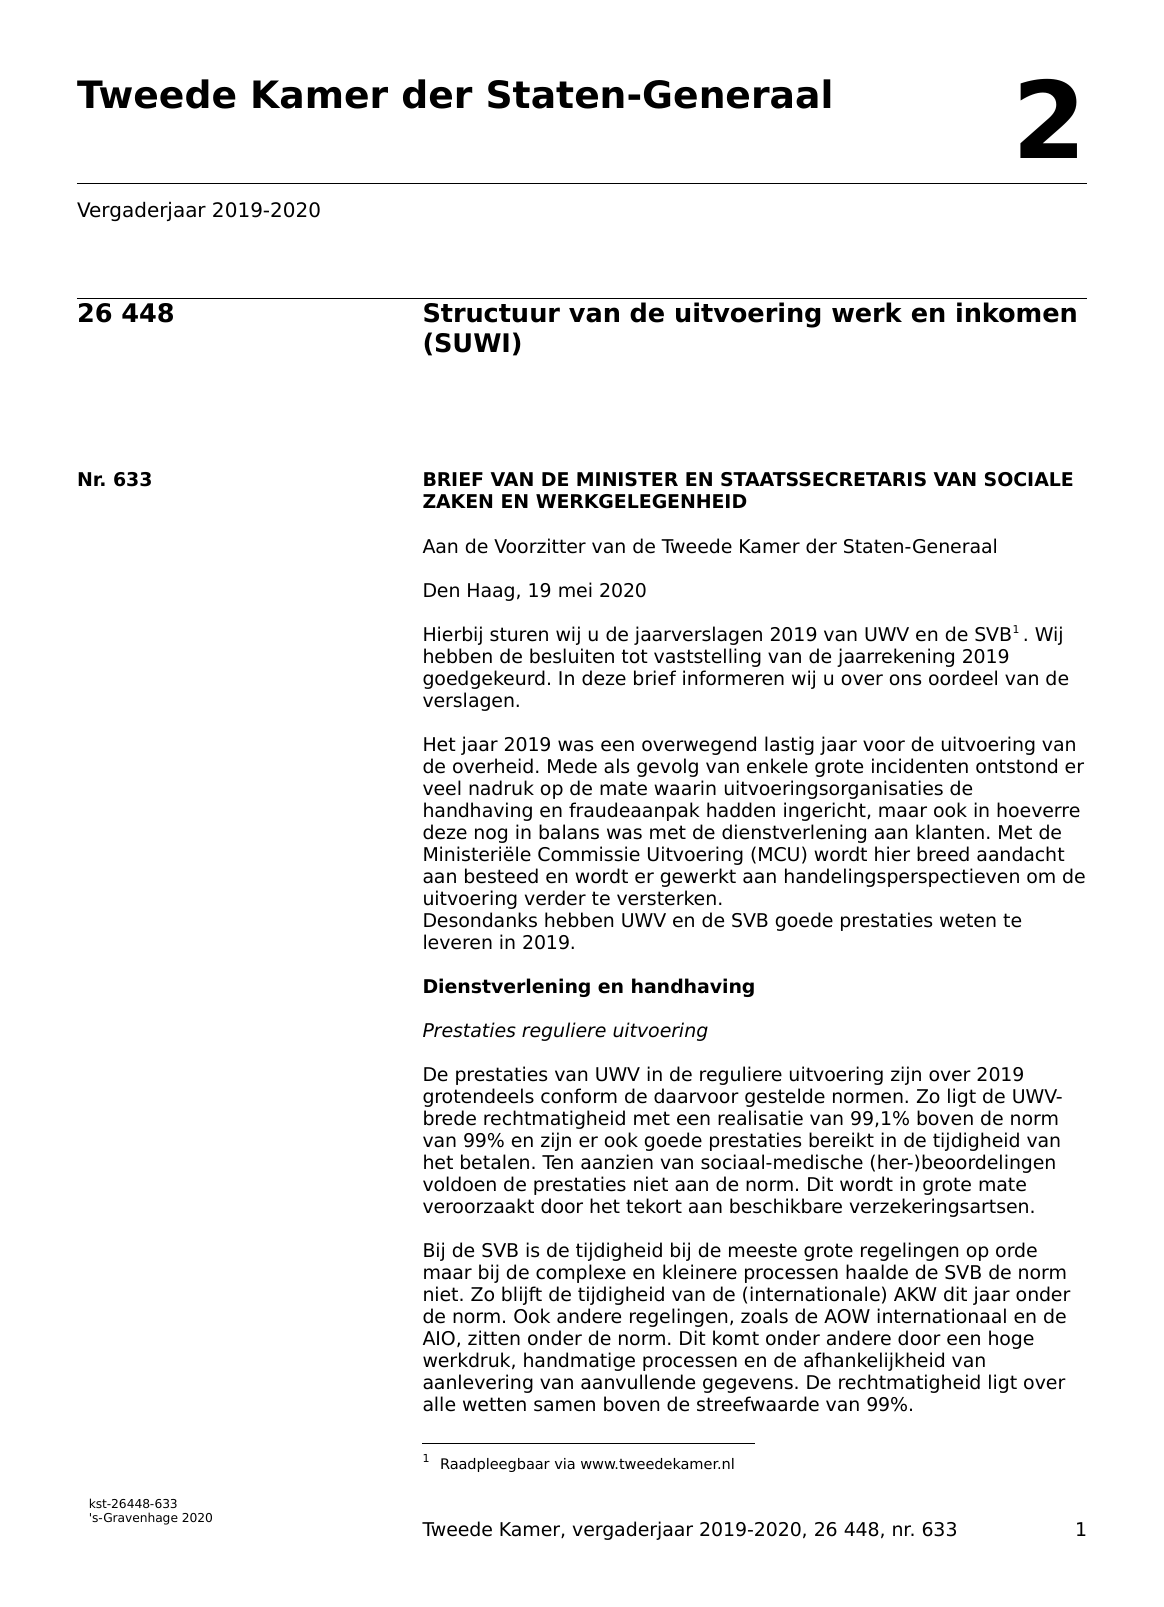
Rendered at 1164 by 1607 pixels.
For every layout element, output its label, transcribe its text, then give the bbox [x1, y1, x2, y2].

text Den Haag, 19 mei 2020 [422, 580, 1087, 602]
text De prestaties van UWV in de reguliere uitvoering zijn over 2019 grotendeels conform de daarvoor gestelde normen. Zo ligt de UWV-brede rechtmatigheid met een realisatie van 99,1% boven de norm van 99% en zijn er ook goede prestaties bereikt in de tijdigheid van het betalen. Ten aanzien van sociaal-medische (her-)beoordelingen voldoen de prestaties niet aan de norm. Dit wordt in grote mate veroorzaakt door het tekort aan beschikbare verzekeringsartsen. [422, 1064, 1087, 1218]
table_header 2 [886, 59, 1087, 183]
text Hierbij sturen wij u de jaarverslagen 2019 van UWV en de SVB. Wij hebben de besluiten tot vaststelling van de jaarrekening 2019 goedgekeurd. In deze brief informeren wij u over ons oordeel van de verslagen. [422, 624, 1087, 712]
subtitle Prestaties reguliere uitvoering [422, 1020, 1087, 1042]
text Desondanks hebben UWV en de SVB goede prestaties weten te leveren in 2019. [422, 910, 1087, 954]
subtitle Dienstverlening en handhaving [422, 976, 1087, 998]
table_cell Vergaderjaar 2019-2020 [77, 184, 1087, 298]
text kst-26448-633 [88, 1497, 323, 1511]
text Het jaar 2019 was een overwegend lastig jaar voor de uitvoering van de overheid. Mede als gevolg van enkele grote incidenten ontstond er veel nadruk op de mate waarin uitvoeringsorganisaties de handhaving en fraudeaanpak hadden ingericht, maar ook in hoeverre deze nog in balans was met de dienstverlening aan klanten. Met de Ministeriële Commissie Uitvoering (MCU) wordt hier breed aandacht aan besteed en wordt er gewerkt aan handelingsperspectieven om de uitvoering verder te versterken. [422, 734, 1087, 910]
text Bij de SVB is de tijdigheid bij de meeste grote regelingen op orde maar bij de complexe en kleinere processen haalde de SVB de norm niet. Zo blijft de tijdigheid van de (internationale) AKW dit jaar onder de norm. Ook andere regelingen, zoals de AOW internationaal en de AIO, zitten onder de norm. Dit komt onder andere door een hoge werkdruk, handmatige processen en de afhankelijkheid van aanlevering van aanvullende gegevens. De rechtmatigheid ligt over alle wetten samen boven de streefwaarde van 99%. [422, 1240, 1087, 1416]
subtitle 26 448 Structuur van de uitvoering werk en inkomen (SUWI) [77, 299, 1087, 358]
text Raadpleegbaar via www.tweedekamer.nl [422, 1452, 1087, 1474]
subtitle Nr. 633 BRIEF VAN DE MINISTER EN STAATSSECRETARIS VAN SOCIALE ZAKEN EN WERKGELEGENHEID [77, 469, 1087, 513]
text Aan de Voorzitter van de Tweede Kamer der Staten-Generaal [422, 536, 1087, 557]
table_header Tweede Kamer der Staten-Generaal [77, 59, 886, 183]
text 's-Gravenhage 2020 [88, 1511, 323, 1525]
